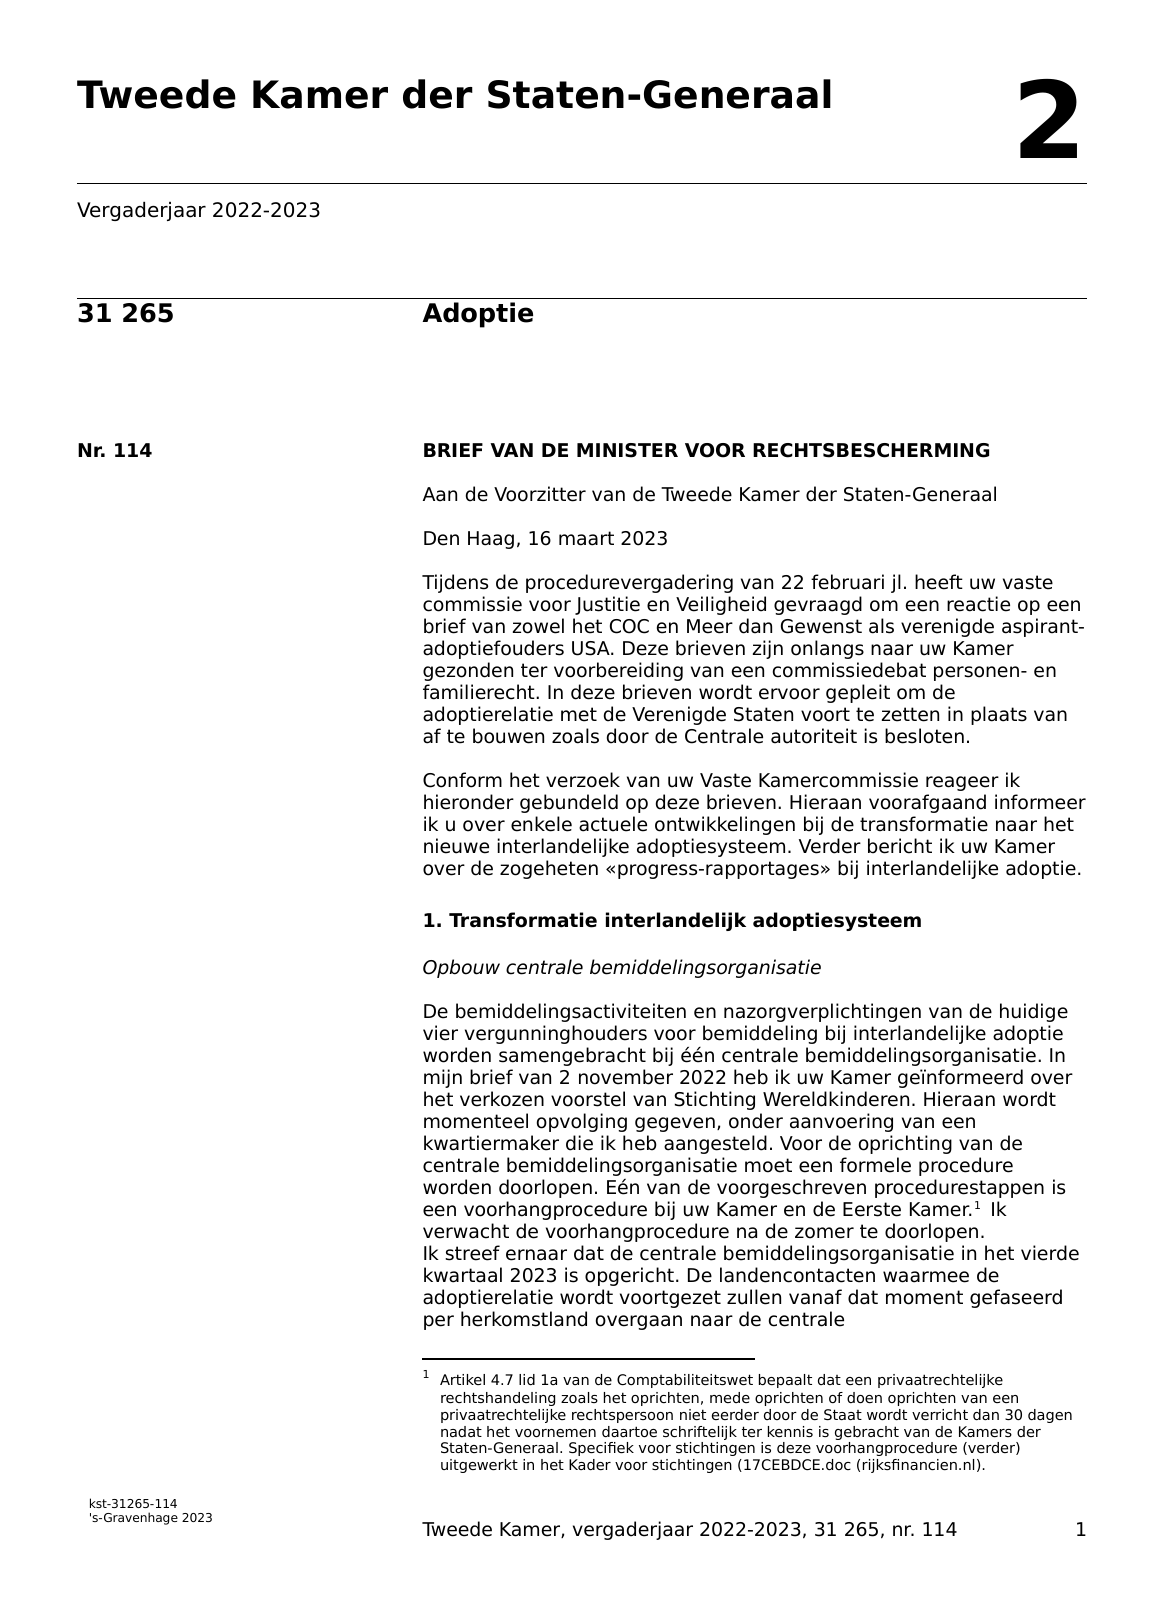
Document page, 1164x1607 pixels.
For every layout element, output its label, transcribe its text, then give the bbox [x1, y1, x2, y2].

text Conform het verzoek van uw Vaste Kamercommissie reageer ik hieronder gebundeld op deze brieven. Hieraan voorafgaand informeer ik u over enkele actuele ontwikkelingen bij de transformatie naar het nieuwe interlandelijke adoptiesysteem. Verder bericht ik uw Kamer over de zogeheten «progress-rapportages» bij interlandelijke adoptie. [422, 770, 1087, 880]
text De bemiddelingsactiviteiten en nazorgverplichtingen van de huidige vier vergunninghouders voor bemiddeling bij interlandelijke adoptie worden samengebracht bij één centrale bemiddelingsorganisatie. In mijn brief van 2 november 2022 heb ik uw Kamer geïnformeerd over het verkozen voorstel van Stichting Wereldkinderen. Hieraan wordt momenteel opvolging gegeven, onder aanvoering van een kwartiermaker die ik heb aangesteld. Voor de oprichting van de centrale bemiddelingsorganisatie moet een formele procedure worden doorlopen. Eén van de voorgeschreven procedurestappen is een voorhangprocedure bij uw Kamer en de Eerste Kamer. Ik verwacht de voorhangprocedure na de zomer te doorlopen. [422, 1001, 1087, 1243]
subtitle 1. Transformatie interlandelijk adoptiesysteem [422, 910, 1087, 932]
text Artikel 4.7 lid 1a van de Comptabiliteitswet bepaalt dat een privaatrechtelijke rechtshandeling zoals het oprichten, mede oprichten of doen oprichten van een privaatrechtelijke rechtspersoon niet eerder door de Staat wordt verricht dan 30 dagen nadat het voornemen daartoe schriftelijk ter kennis is gebracht van de Kamers der Staten-Generaal. Specifiek voor stichtingen is deze voorhangprocedure (verder) uitgewerkt in het Kader voor stichtingen (17CEBDCE.doc (rijksfinancien.nl). [422, 1368, 1087, 1474]
subtitle Nr. 114 BRIEF VAN DE MINISTER VOOR RECHTSBESCHERMING [77, 440, 1087, 462]
subtitle 31 265 Adoptie [77, 299, 1087, 329]
text kst-31265-114 [88, 1497, 323, 1511]
table_header 2 [886, 59, 1087, 183]
text Tijdens de procedurevergadering van 22 februari jl. heeft uw vaste commissie voor Justitie en Veiligheid gevraagd om een reactie op een brief van zowel het COC en Meer dan Gewenst als verenigde aspirant-adoptiefouders USA. Deze brieven zijn onlangs naar uw Kamer gezonden ter voorbereiding van een commissiedebat personen- en familierecht. In deze brieven wordt ervoor gepleit om de adoptierelatie met de Verenigde Staten voort te zetten in plaats van af te bouwen zoals door de Centrale autoriteit is besloten. [422, 572, 1087, 748]
subtitle Opbouw centrale bemiddelingsorganisatie [422, 957, 1087, 979]
text Ik streef ernaar dat de centrale bemiddelingsorganisatie in het vierde kwartaal 2023 is opgericht. De landencontacten waarmee de adoptierelatie wordt voortgezet zullen vanaf dat moment gefaseerd per herkomstland overgaan naar de centrale [422, 1243, 1087, 1331]
text Aan de Voorzitter van de Tweede Kamer der Staten-Generaal [422, 484, 1087, 506]
table_cell Vergaderjaar 2022-2023 [77, 184, 1087, 298]
text 's-Gravenhage 2023 [88, 1511, 323, 1525]
table_header Tweede Kamer der Staten-Generaal [77, 59, 886, 183]
text Den Haag, 16 maart 2023 [422, 528, 1087, 550]
